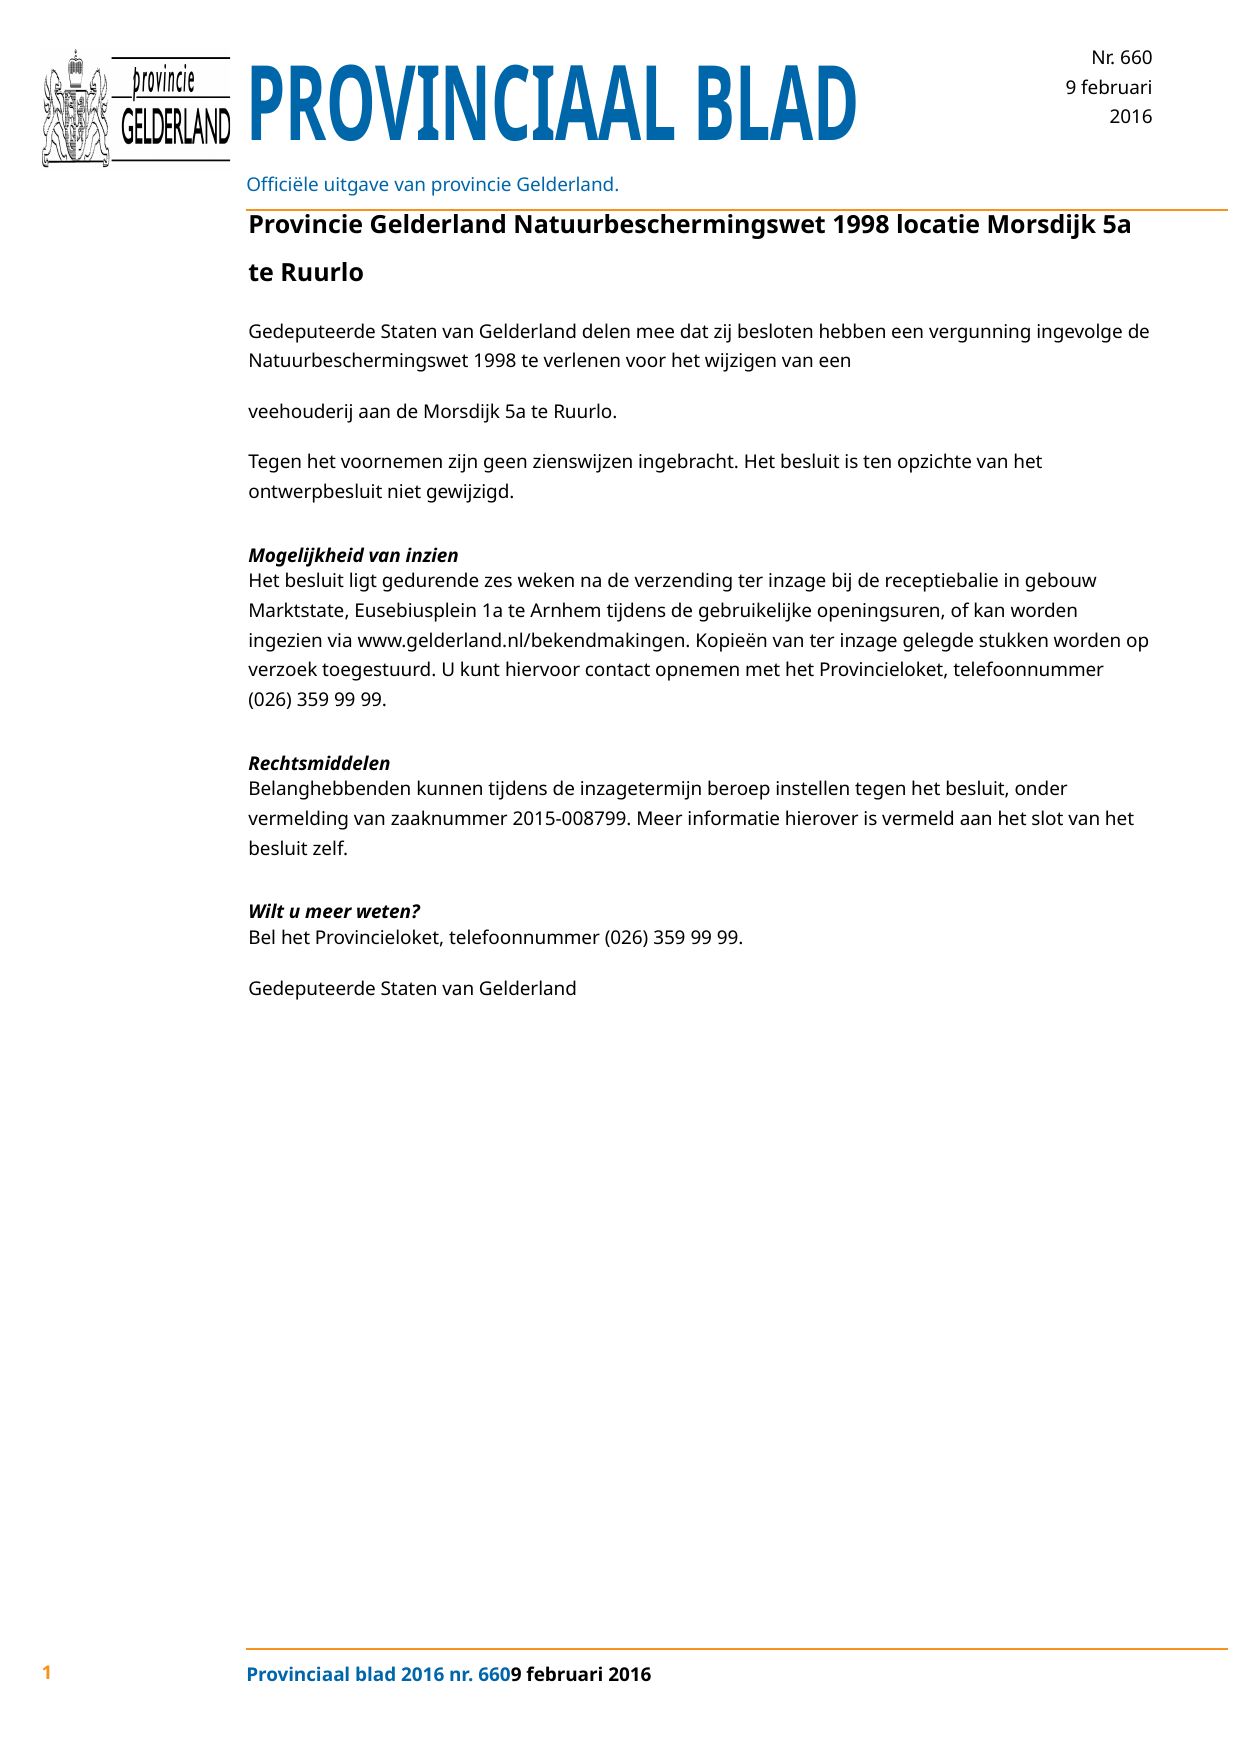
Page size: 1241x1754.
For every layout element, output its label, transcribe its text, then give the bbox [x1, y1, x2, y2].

text Het besluit ligt gedurende zes weken na de verzending ter inzage bij de receptiebalie in gebouw Marktstate, Eusebiusplein 1a te Arnhem tijdens de gebruikelijke openingsuren, of kan worden ingezien via www.gelderland.nl/bekendmakingen. Kopieën van ter inzage gelegde stukken worden op verzoek toegestuurd. U kunt hiervoor contact opnemen met het Provincieloket, telefoonnummer (026) 359 99 99. [248, 568, 1152, 712]
text Wilt u meer weten? [248, 899, 1152, 924]
text Rechtsmiddelen [248, 750, 1152, 776]
text Gedeputeerde Staten van Gelderland [248, 975, 1152, 1001]
text Mogelijkheid van inzien [248, 542, 1152, 568]
picture [41, 47, 231, 172]
text Belanghebbenden kunnen tijdens de inzagetermijn beroep instellen tegen het besluit, onder vermelding van zaaknummer 2015-008799. Meer informatie hierover is vermeld aan het slot van het besluit zelf. [248, 776, 1152, 861]
text Tegen het voornemen zijn geen zienswijzen ingebracht. Het besluit is ten opzichte van het ontwerpbesluit niet gewijzigd. [248, 448, 1152, 504]
text Gedeputeerde Staten van Gelderland delen mee dat zij besloten hebben een vergunning ingevolge de Natuurbeschermingswet 1998 te verlenen voor het wijzigen van een [248, 318, 1152, 373]
text veehouderij aan de Morsdijk 5a te Ruurlo. [248, 398, 1152, 424]
text Bel het Provincieloket, telefoonnummer (026) 359 99 99. [248, 924, 1152, 950]
text Provincie Gelderland Natuurbeschermingswet 1998 locatie Morsdijk 5a te Ruurlo [248, 211, 1152, 288]
